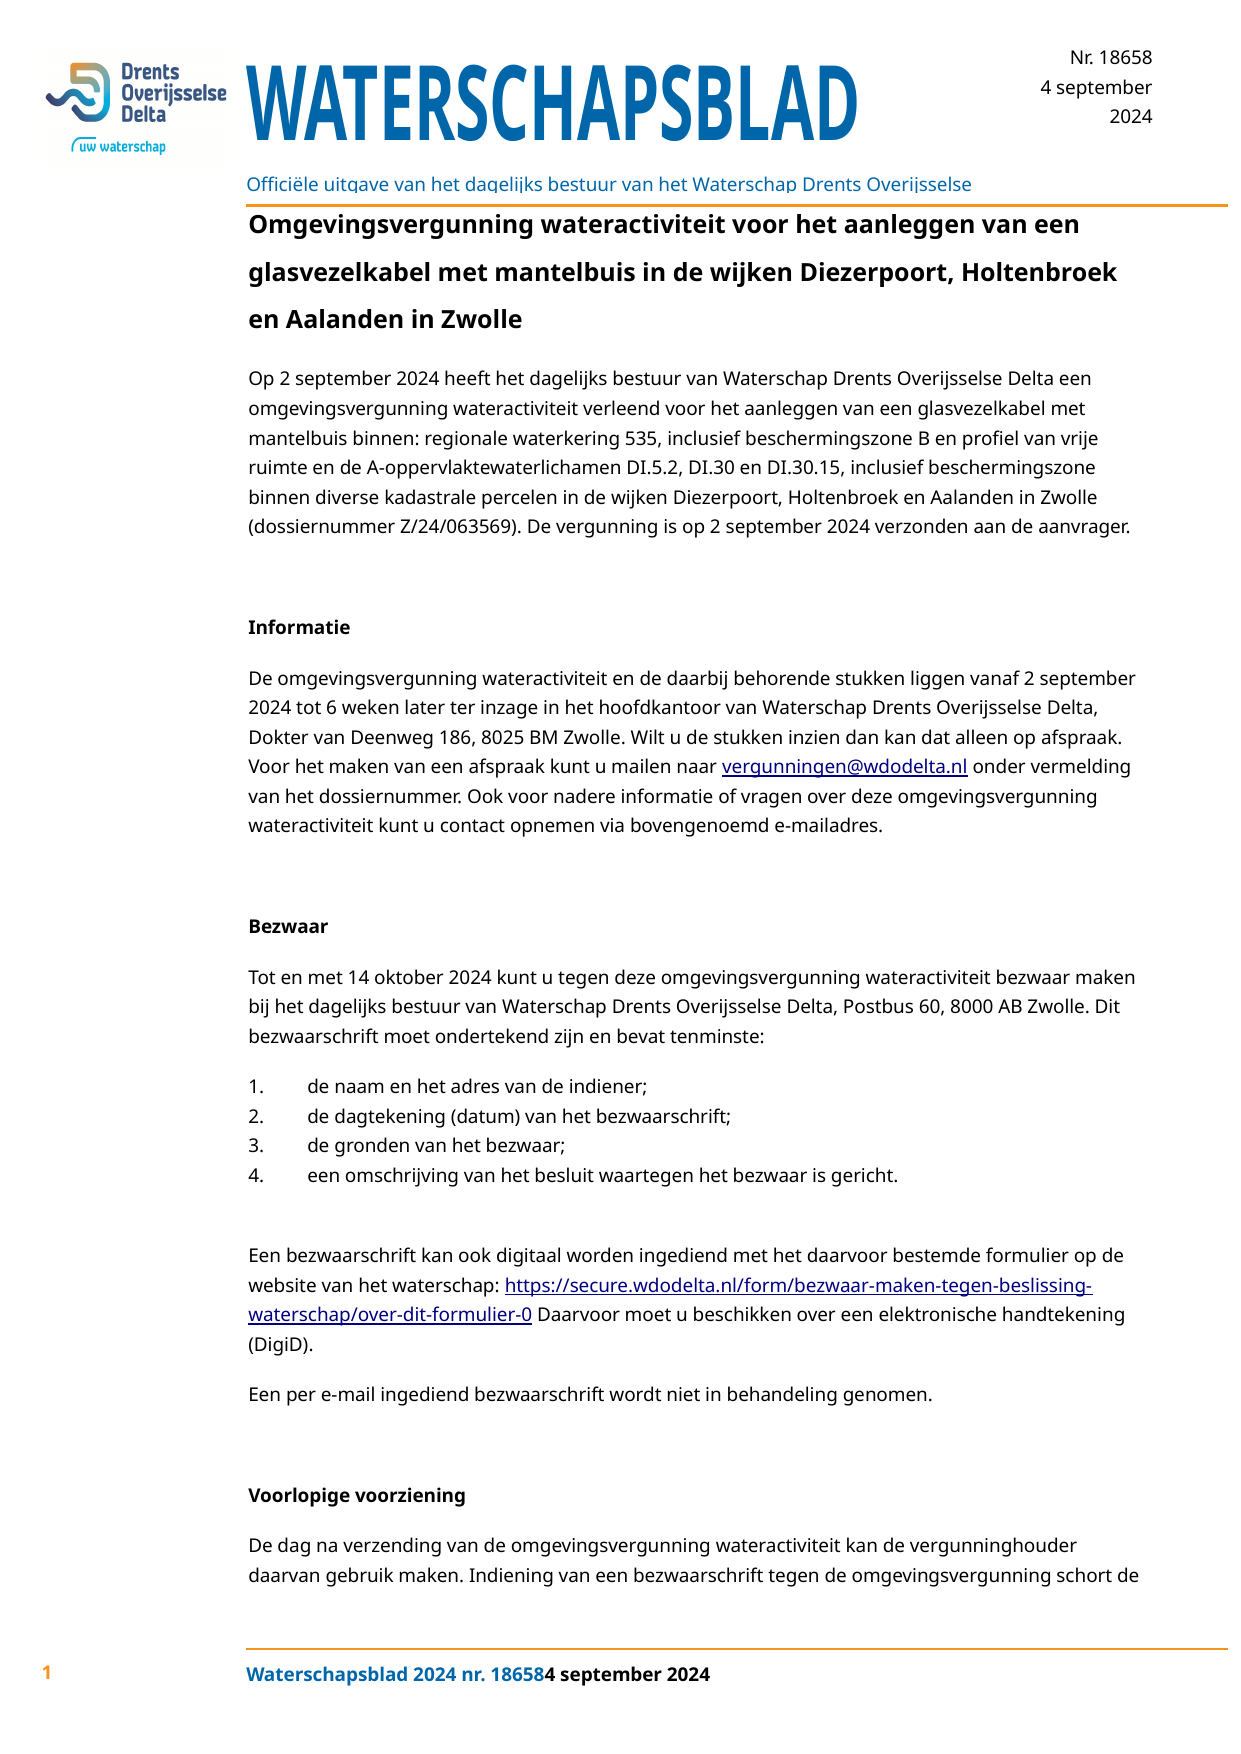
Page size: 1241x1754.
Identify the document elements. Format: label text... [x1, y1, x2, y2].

text Omgevingsvergunning wateractiviteit voor het aanleggen van een glasvezelkabel met mantelbuis in de wijken Diezerpoort, Holtenbroek en Aalanden in Zwolle [248, 207, 1152, 336]
list een omschrijving van het besluit waartegen het bezwaar is gericht. [248, 1162, 1152, 1188]
text De dag na verzending van de omgevingsvergunning wateractiviteit kan de vergunninghouder daarvan gebruik maken. Indiening van een bezwaarschrift tegen de omgevingsvergunning schort de [248, 1533, 1152, 1588]
text Een bezwaarschrift kan ook digitaal worden ingediend met het daarvoor bestemde formulier op de website van het waterschap: https://secure.wdodelta.nl/form/bezwaar-maken-tegen-beslissing-waterschap/over-dit-formulier-0 Daarvoor moet u beschikken over een elektronische handtekening (DigiD). [248, 1242, 1152, 1357]
text De omgevingsvergunning wateractiviteit en de daarbij behorende stukken liggen vanaf 2 september 2024 tot 6 weken later ter inzage in het hoofdkantoor van Waterschap Drents Overijsselse Delta, Dokter van Deenweg 186, 8025 BM Zwolle. Wilt u de stukken inzien dan kan dat alleen op afspraak. Voor het maken van een afspraak kunt u mailen naar vergunningen@wdodelta.nl onder vermelding van het dossiernummer. Ook voor nadere informatie of vragen over deze omgevingsvergunning wateractiviteit kunt u contact opnemen via bovengenoemd e-mailadres. [248, 665, 1152, 838]
text Voorlopige voorziening [248, 1482, 1152, 1508]
text Informatie [248, 614, 1152, 640]
list de dagtekening (datum) van het bezwaarschrift; [248, 1103, 1152, 1129]
text Een per e-mail ingediend bezwaarschrift wordt niet in behandeling genomen. [248, 1381, 1152, 1407]
text Op 2 september 2024 heeft het dagelijks bestuur van Waterschap Drents Overijsselse Delta een omgevingsvergunning wateractiviteit verleend voor het aanleggen van een glasvezelkabel met mantelbuis binnen: regionale waterkering 535, inclusief beschermingszone B en profiel van vrije ruimte en de A-oppervlaktewaterlichamen DI.5.2, DI.30 en DI.30.15, inclusief beschermingszone binnen diverse kadastrale percelen in de wijken Diezerpoort, Holtenbroek en Aalanden in Zwolle (dossiernummer Z/24/063569). De vergunning is op 2 september 2024 verzonden aan de aanvrager. [248, 366, 1152, 539]
list de gronden van het bezwaar; [248, 1133, 1152, 1158]
text Tot en met 14 oktober 2024 kunt u tegen deze omgevingsvergunning wateractiviteit bezwaar maken bij het dagelijks bestuur van Waterschap Drents Overijsselse Delta, Postbus 60, 8000 AB Zwolle. Dit bezwaarschrift moet ondertekend zijn en bevat tenminste: [248, 964, 1152, 1049]
picture [41, 47, 231, 172]
text Bezwaar [248, 913, 1152, 939]
list de naam en het adres van de indiener; [248, 1073, 1152, 1099]
